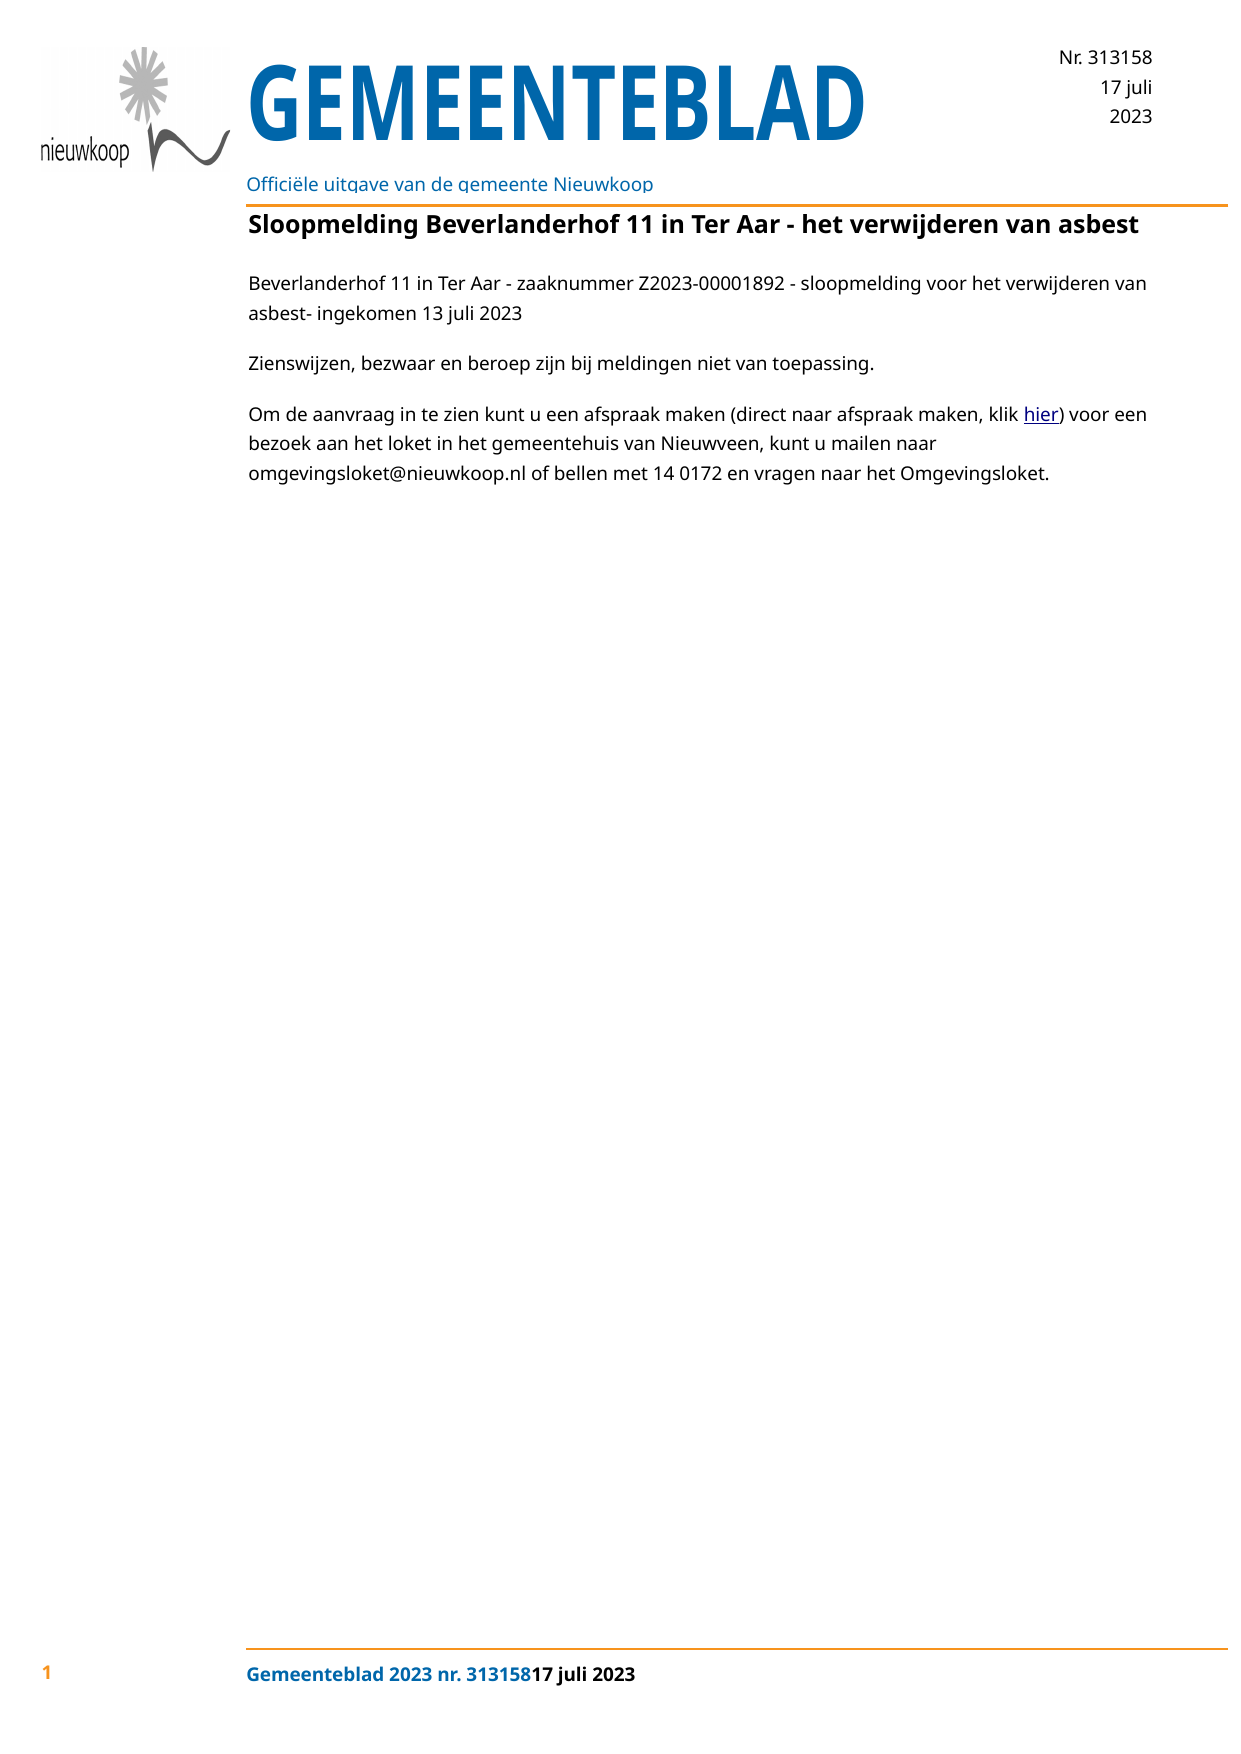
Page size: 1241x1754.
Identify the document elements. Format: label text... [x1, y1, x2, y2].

text Beverlanderhof 11 in Ter Aar - zaaknummer Z2023-00001892 - sloopmelding voor het verwijderen van asbest- ingekomen 13 juli 2023 [248, 270, 1152, 326]
picture [41, 47, 231, 172]
text Sloopmelding Beverlanderhof 11 in Ter Aar - het verwijderen van asbest [248, 207, 1152, 241]
text Zienswijzen, bezwaar en beroep zijn bij meldingen niet van toepassing. [248, 350, 1152, 376]
text Om de aanvraag in te zien kunt u een afspraak maken (direct naar afspraak maken, klik hier) voor een bezoek aan het loket in het gemeentehuis van Nieuwveen, kunt u mailen naar omgevingsloket@nieuwkoop.nl of bellen met 14 0172 en vragen naar het Omgevingsloket. [248, 401, 1152, 486]
